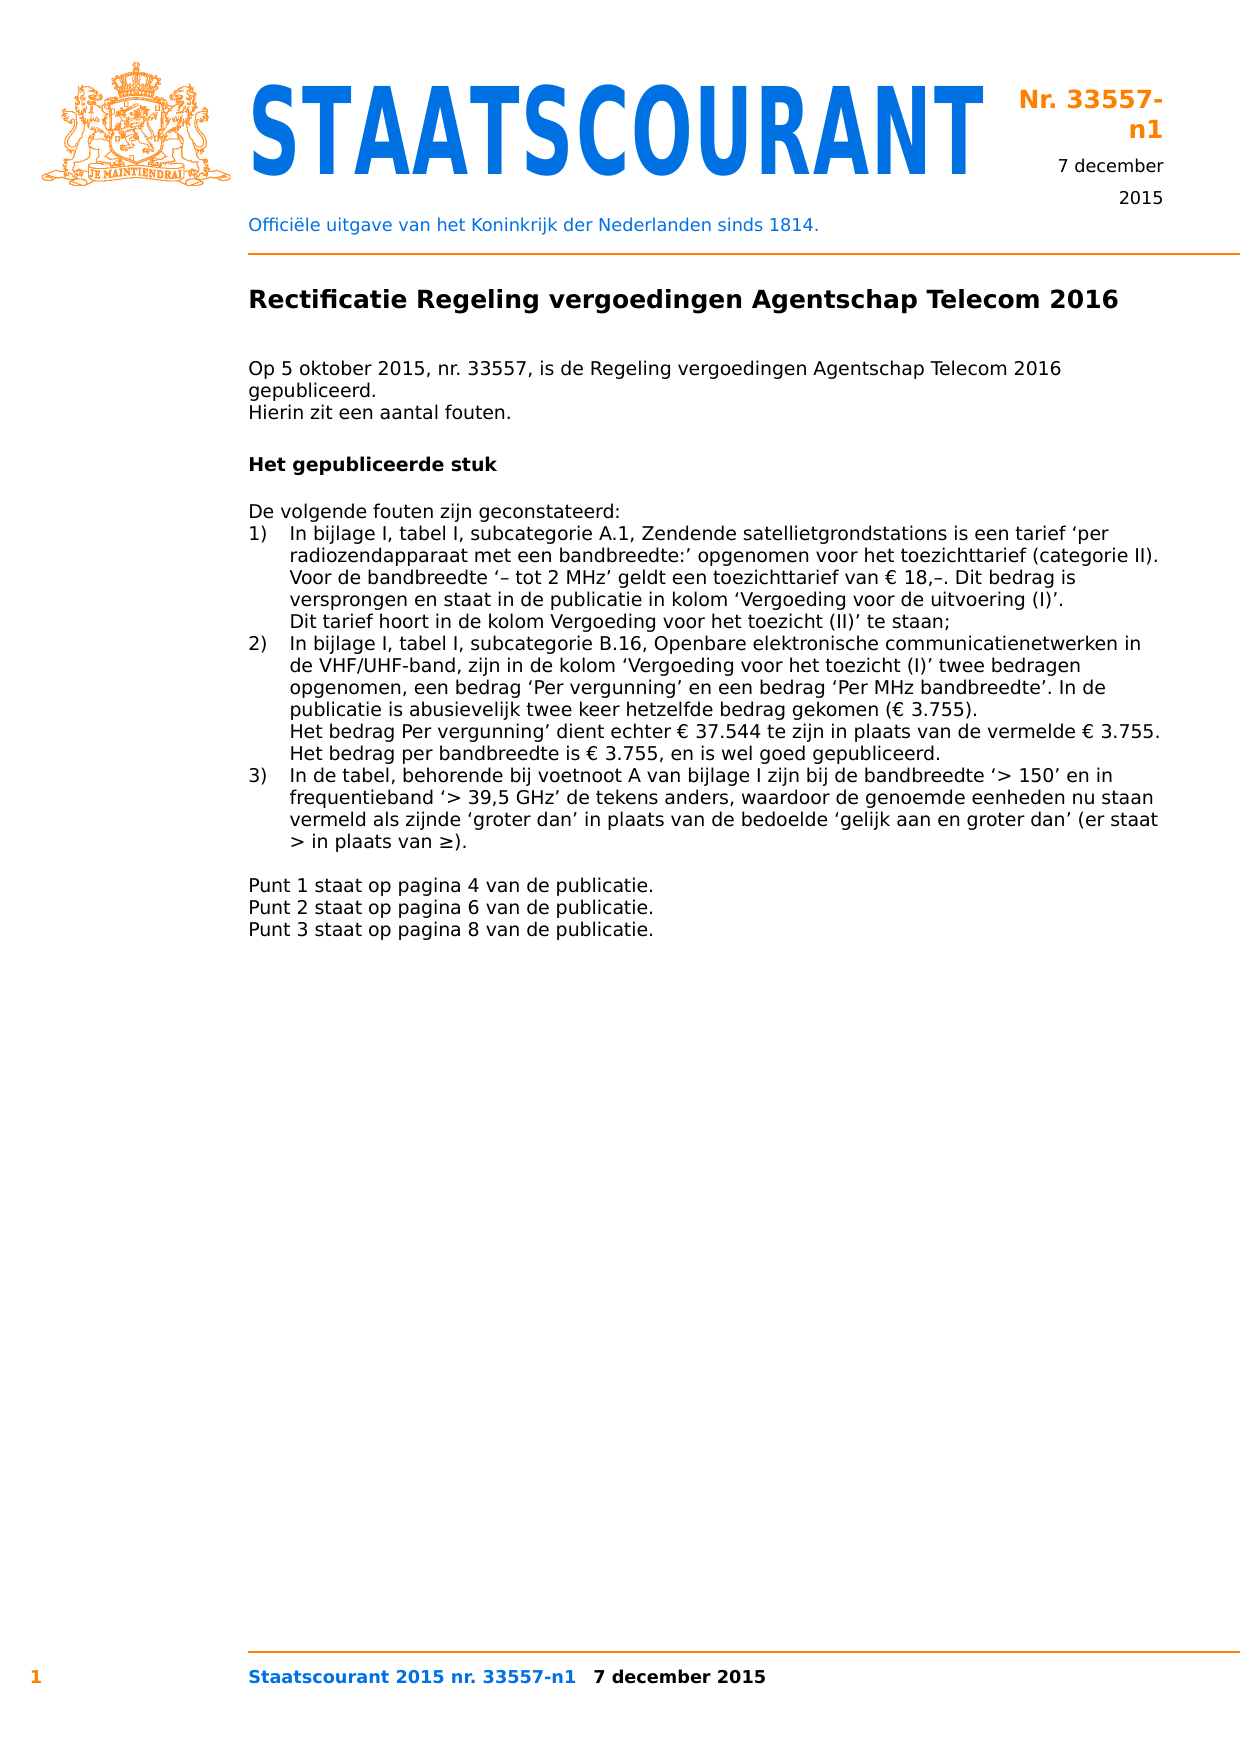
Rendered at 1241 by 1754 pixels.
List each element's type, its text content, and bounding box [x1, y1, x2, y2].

text Punt 1 staat op pagina 4 van de publicatie. [248, 875, 1163, 897]
text De volgende fouten zijn geconstateerd: [248, 501, 1163, 523]
text Hierin zit een aantal fouten. [248, 402, 1163, 424]
picture [41, 62, 231, 186]
subtitle Rectificatie Regeling vergoedingen Agentschap Telecom 2016 [248, 285, 1163, 314]
table_header Nr. 33557-n1 [998, 62, 1240, 150]
table_cell Officiële uitgave van het Koninkrijk der Nederlanden sinds 1814. [248, 215, 1240, 253]
subtitle Het gepubliceerde stuk [248, 454, 1163, 476]
text 2) In bijlage I, tabel I, subcategorie B.16, Openbare elektronische communicatienetwerken in de VHF/UHF-band, zijn in de kolom ‘Vergoeding voor het toezicht (I)’ twee bedragen opgenomen, een bedrag ‘Per vergunning’ en een bedrag ‘Per MHz bandbreedte’. In de publicatie is abusievelijk twee keer hetzelfde bedrag gekomen (€ 3.755). [248, 633, 1163, 721]
table_cell 7 december [998, 150, 1240, 182]
text 1) In bijlage I, tabel I, subcategorie A.1, Zendende satellietgrondstations is een tarief ‘per radiozendapparaat met een bandbreedte:’ opgenomen voor het toezichttarief (categorie II). Voor de bandbreedte ‘– tot 2 MHz’ geldt een toezichttarief van € 18,–. Dit bedrag is versprongen en staat in de publicatie in kolom ‘Vergoeding voor de uitvoering (I)’. [248, 523, 1163, 611]
text Punt 2 staat op pagina 6 van de publicatie. [248, 897, 1163, 919]
text Op 5 oktober 2015, nr. 33557, is de Regeling vergoedingen Agentschap Telecom 2016 gepubliceerd. [248, 358, 1163, 402]
table_header STAATSCOURANT [248, 62, 998, 215]
table_cell 2015 [998, 183, 1240, 215]
text Punt 3 staat op pagina 8 van de publicatie. [248, 919, 1163, 941]
text Dit tarief hoort in de kolom Vergoeding voor het toezicht (II)’ te staan; [289, 611, 1163, 633]
table_header [25, 62, 248, 253]
text 3) In de tabel, behorende bij voetnoot A van bijlage I zijn bij de bandbreedte ‘> 150’ en in frequentieband ‘> 39,5 GHz’ de tekens anders, waardoor de genoemde eenheden nu staan vermeld als zijnde ‘groter dan’ in plaats van de bedoelde ‘gelijk aan en groter dan’ (er staat > in plaats van ≥). [248, 765, 1163, 853]
text Het bedrag Per vergunning’ dient echter € 37.544 te zijn in plaats van de vermelde € 3.755. Het bedrag per bandbreedte is € 3.755, en is wel goed gepubliceerd. [289, 721, 1163, 765]
